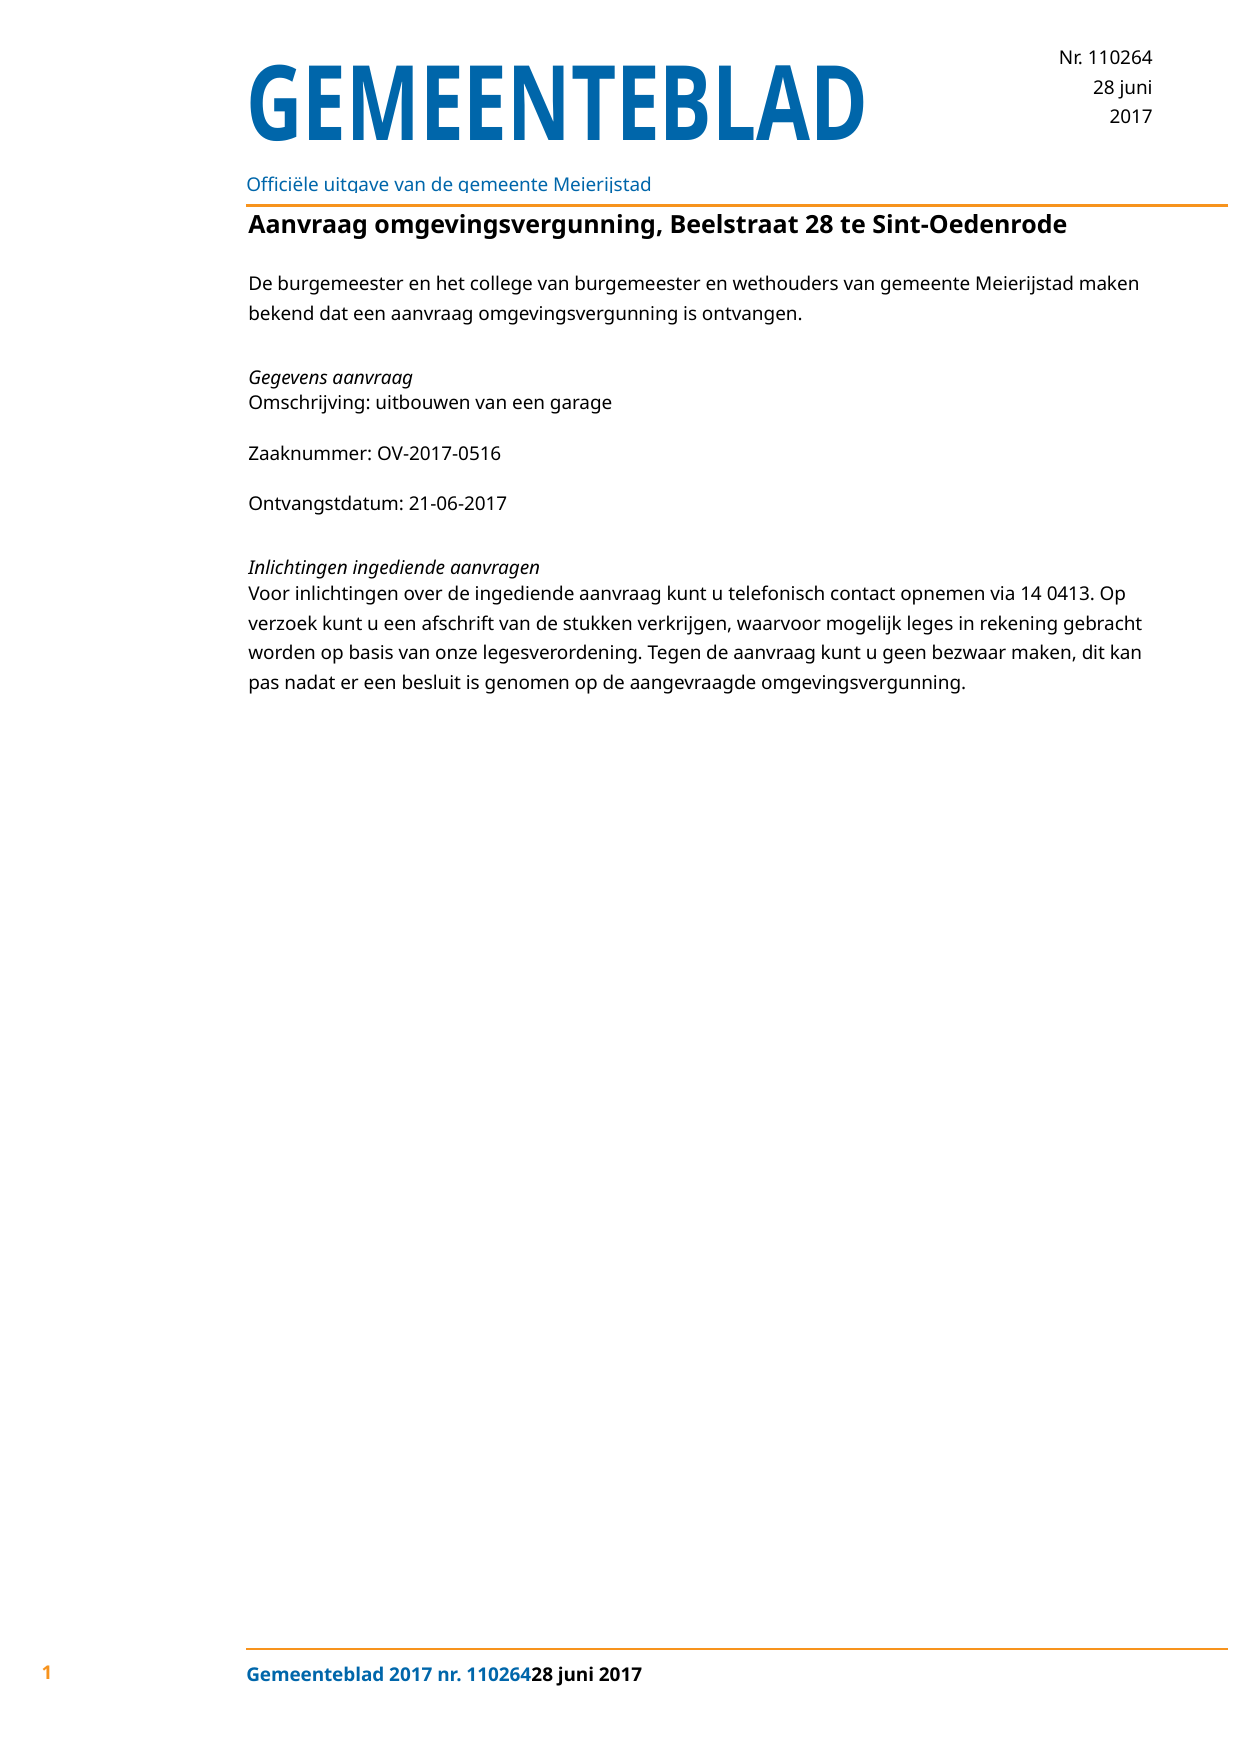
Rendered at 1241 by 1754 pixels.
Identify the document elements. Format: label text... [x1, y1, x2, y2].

text Inlichtingen ingediende aanvragen [248, 554, 1152, 580]
text Ontvangstdatum: 21-06-2017 [248, 490, 1152, 516]
text Omschrijving: uitbouwen van een garage [248, 389, 1152, 415]
text De burgemeester en het college van burgemeester en wethouders van gemeente Meierijstad maken bekend dat een aanvraag omgevingsvergunning is ontvangen. [248, 270, 1152, 326]
picture [41, 47, 231, 172]
text Aanvraag omgevingsvergunning, Beelstraat 28 te Sint-Oedenrode [248, 207, 1152, 241]
text Zaaknummer: OV-2017-0516 [248, 440, 1152, 466]
text Voor inlichtingen over de ingediende aanvraag kunt u telefonisch contact opnemen via 14 0413. Op verzoek kunt u een afschrift van de stukken verkrijgen, waarvoor mogelijk leges in rekening gebracht worden op basis van onze legesverordening. Tegen de aanvraag kunt u geen bezwaar maken, dit kan pas nadat er een besluit is genomen op de aangevraagde omgevingsvergunning. [248, 580, 1152, 694]
text Gegevens aanvraag [248, 364, 1152, 389]
